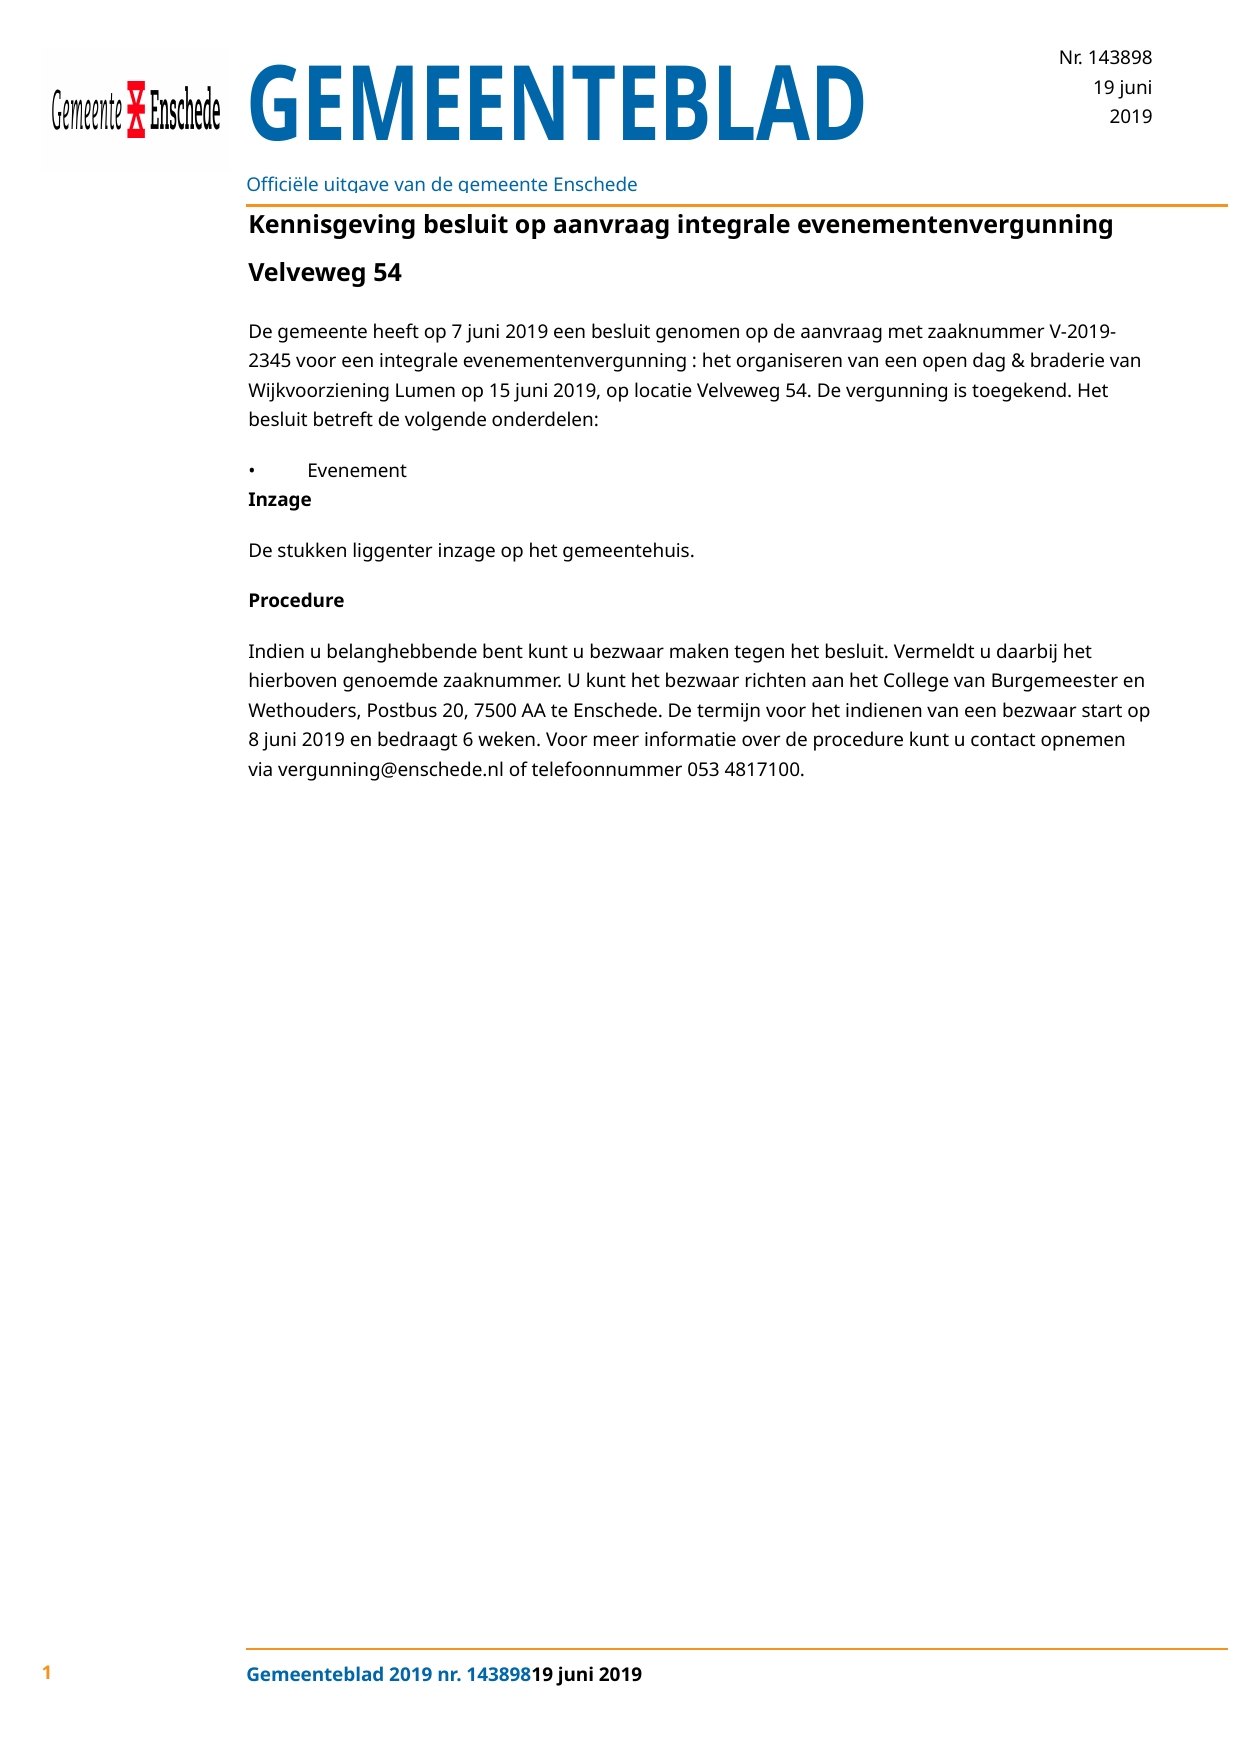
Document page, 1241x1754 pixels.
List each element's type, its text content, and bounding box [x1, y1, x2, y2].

text Indien u belanghebbende bent kunt u bezwaar maken tegen het besluit. Vermeldt u daarbij het hierboven genoemde zaaknummer. U kunt het bezwaar richten aan het College van Burgemees­ter en Wethouders, Postbus 20, 7500 AA te Enschede. De termijn voor het indienen van een bezwaar start op 8 juni 2019 en bedraagt 6 weken. Voor meer informatie over de procedure kunt u contact opnemen via vergunning@enschede.nl of telefoonnummer 053 4817100. [248, 638, 1152, 782]
picture [41, 47, 231, 172]
text Inzage [248, 487, 1152, 512]
text Kennisgeving besluit op aanvraag integrale evenementenvergunning Velveweg 54 [248, 207, 1152, 288]
list Evenement [248, 457, 1152, 483]
text De gemeente heeft op 7 juni 2019 een besluit genomen op de aanvraag met zaaknummer V-2019-2345 voor een integrale evenementenvergunning : het organiseren van een open dag & braderie van Wijkvoorziening Lumen op 15 juni 2019, op locatie Velveweg 54. De vergunning is toegekend. Het besluit betreft de volgende onderdelen: [248, 318, 1152, 432]
text De stukken liggenter inzage op het gemeentehuis. [248, 537, 1152, 563]
text Procedure [248, 587, 1152, 613]
